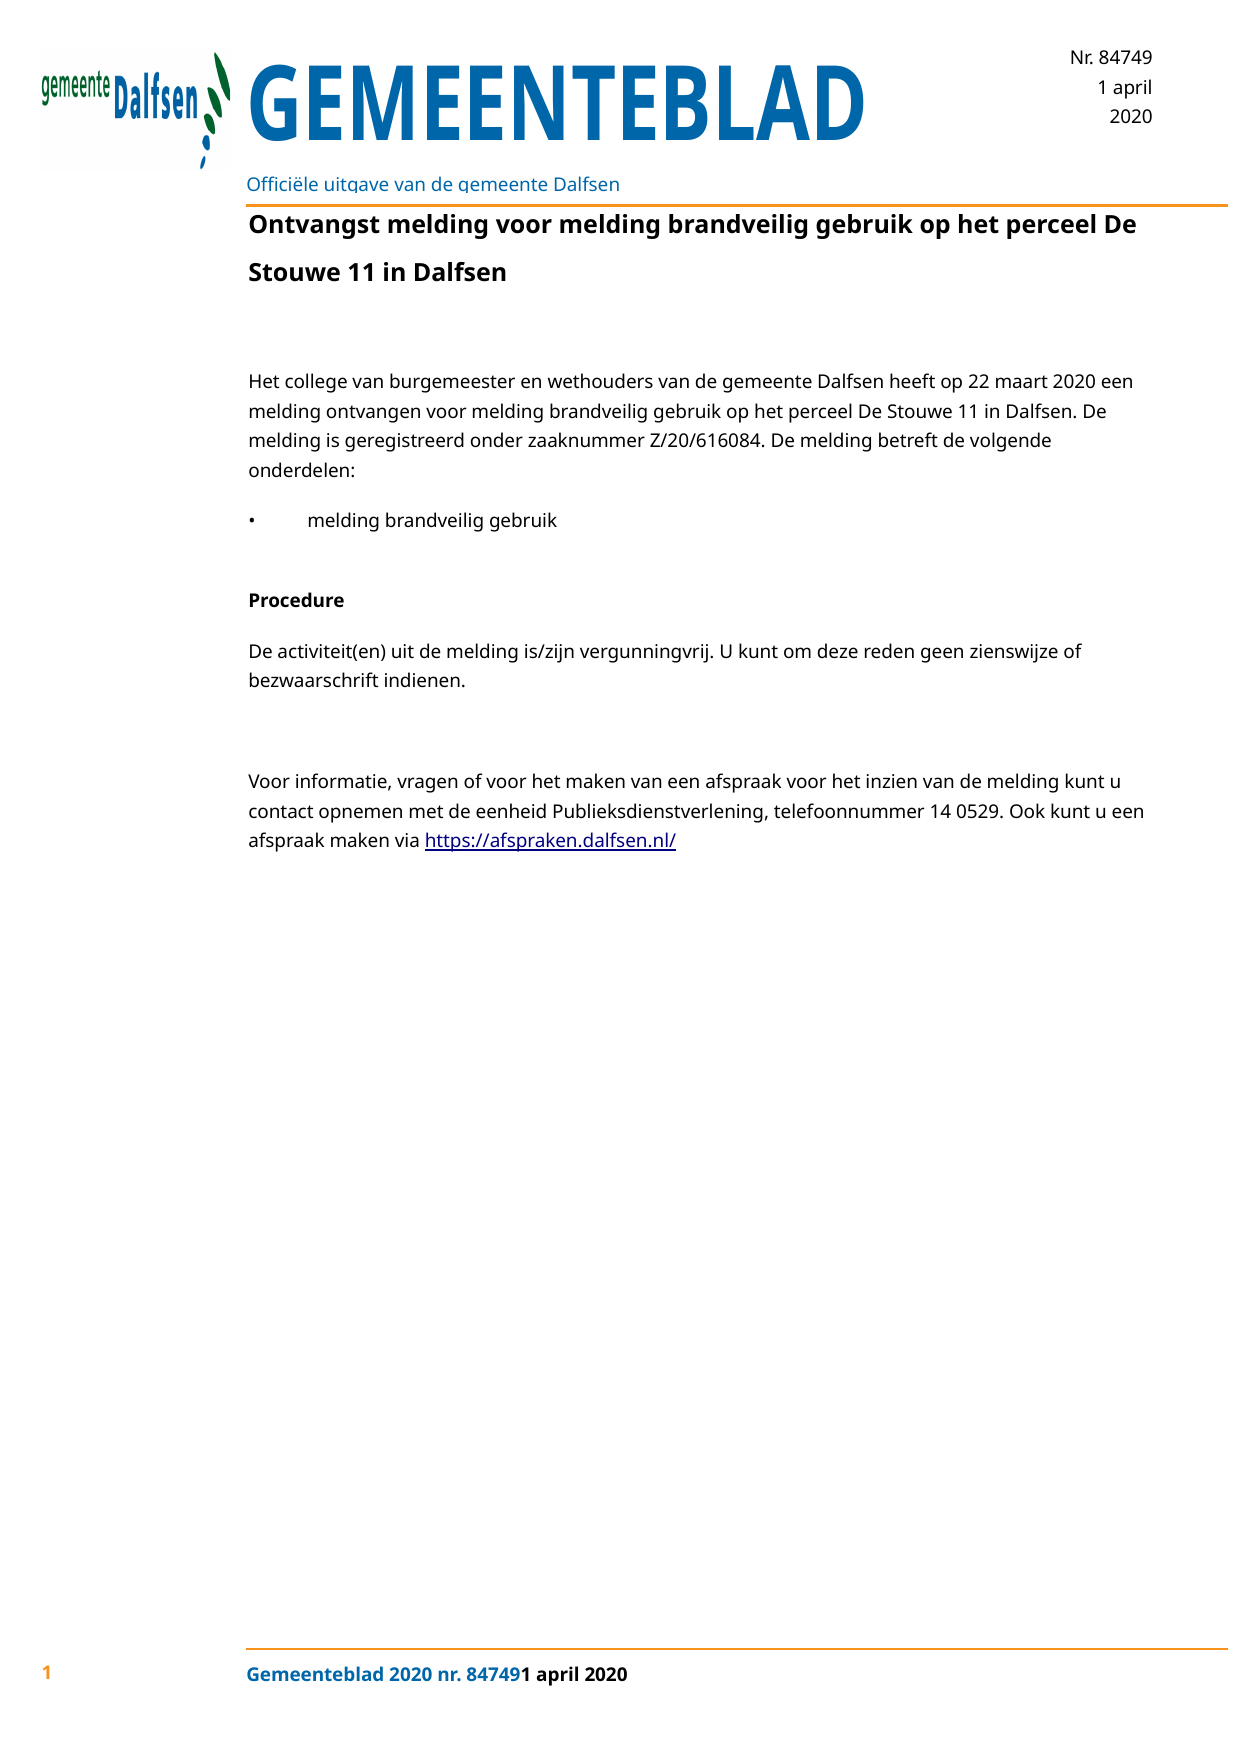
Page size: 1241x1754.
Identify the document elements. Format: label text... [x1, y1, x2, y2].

text Voor informatie, vragen of voor het maken van een afspraak voor het inzien van de melding kunt u contact opnemen met de eenheid Publieksdienstverlening, telefoonnummer 14 0529. Ook kunt u een afspraak maken via https://afspraken.dalfsen.nl/ [248, 768, 1152, 853]
text Het college van burgemeester en wethouders van de gemeente Dalfsen heeft op 22 maart 2020 een melding ontvangen voor melding brandveilig gebruik op het perceel De Stouwe 11 in Dalfsen. De melding is geregistreerd onder zaaknummer Z/20/616084. De melding betreft de volgende onderdelen: [248, 368, 1152, 483]
picture [41, 47, 231, 172]
list melding brandveilig gebruik [248, 507, 1152, 533]
text Procedure [248, 587, 1152, 613]
text Ontvangst melding voor melding brandveilig gebruik op het perceel De Stouwe 11 in Dalfsen [248, 207, 1152, 288]
text De activiteit(en) uit de melding is/zijn vergunningvrij. U kunt om deze reden geen zienswijze of bezwaarschrift indienen. [248, 638, 1152, 693]
